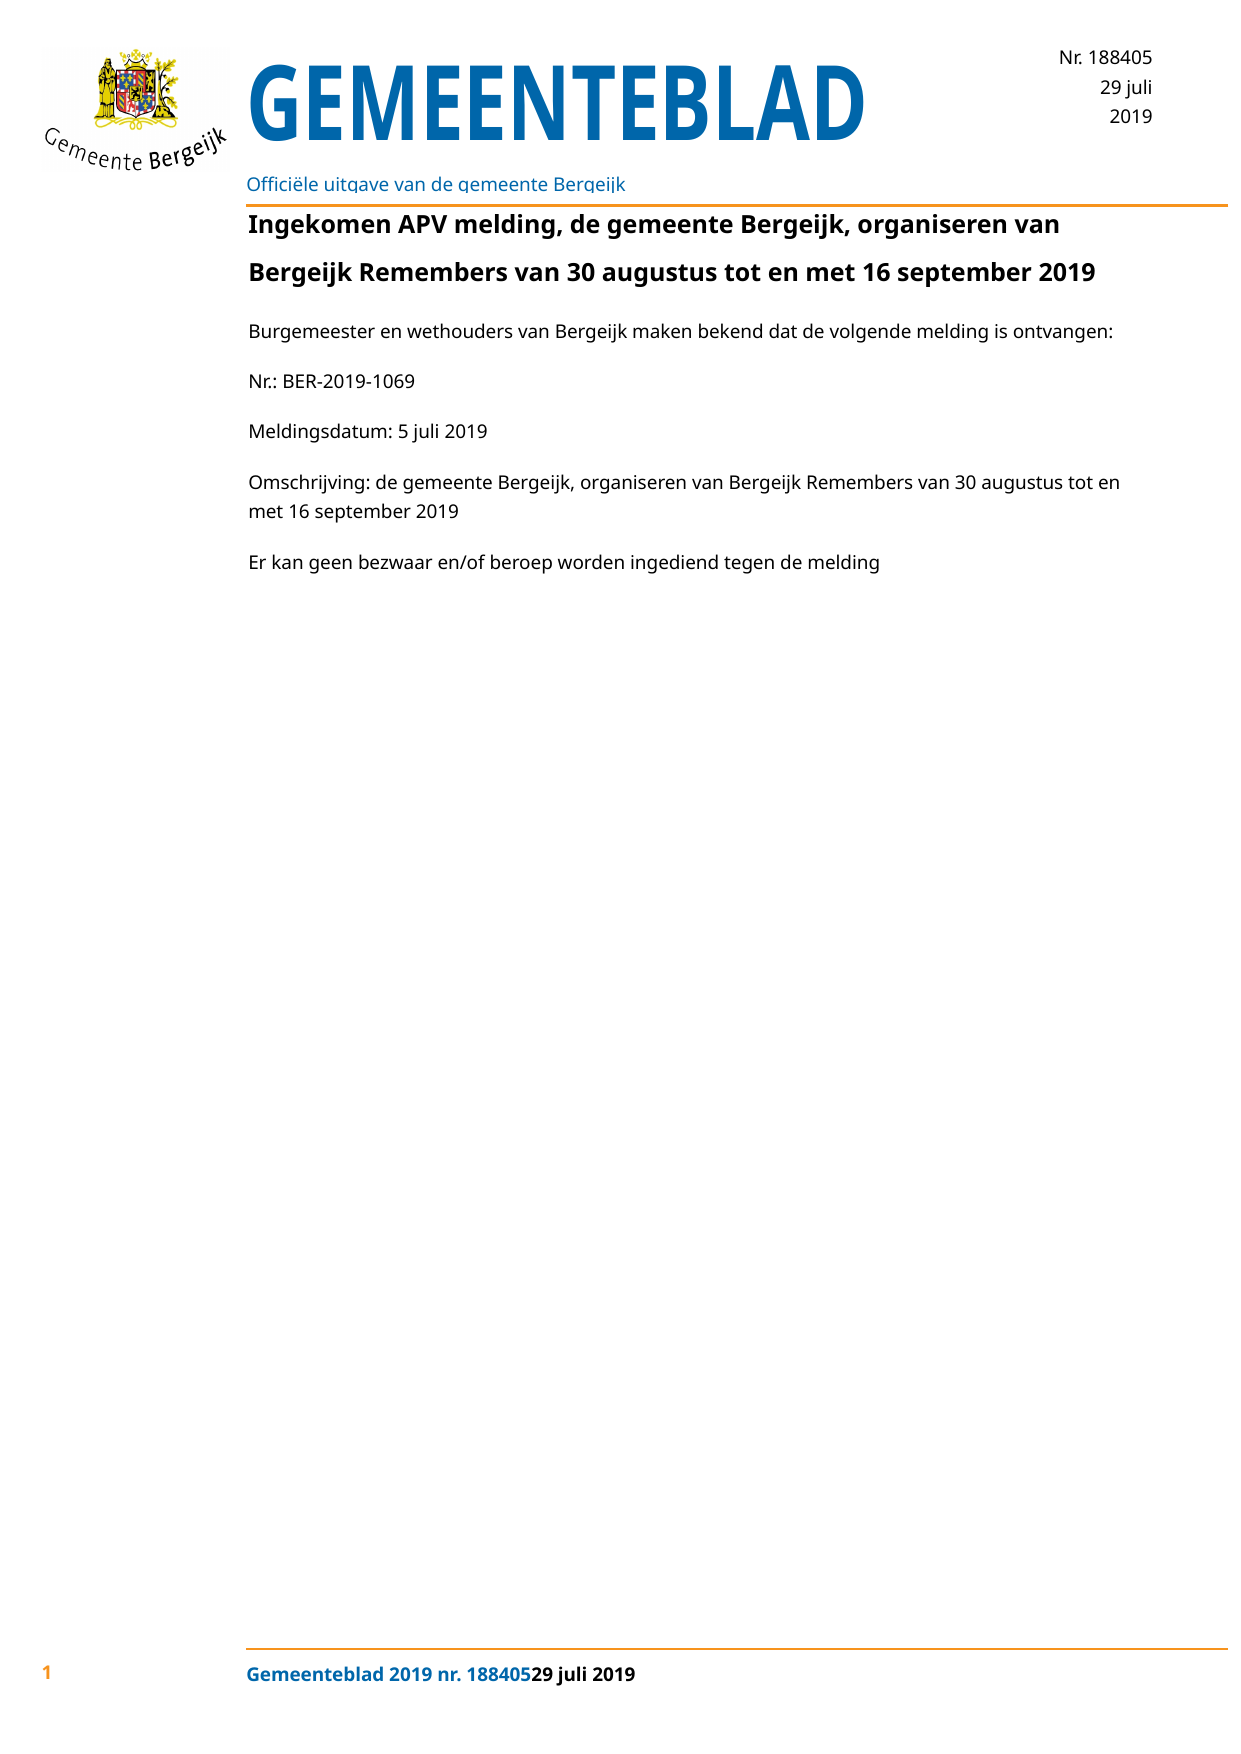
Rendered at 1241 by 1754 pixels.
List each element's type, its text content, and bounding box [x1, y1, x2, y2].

text Omschrijving: de gemeente Bergeijk, organiseren van Bergeijk Remembers van 30 augustus tot en met 16 september 2019 [248, 469, 1152, 524]
text Meldingsdatum: 5 juli 2019 [248, 419, 1152, 444]
text Nr.: BER-2019-1069 [248, 368, 1152, 394]
picture [41, 47, 231, 172]
text Ingekomen APV melding, de gemeente Bergeijk, organiseren van Bergeijk Remembers van 30 augustus tot en met 16 september 2019 [248, 207, 1152, 288]
text Er kan geen bezwaar en/of beroep worden ingediend tegen de melding [248, 549, 1152, 575]
text Burgemeester en wethouders van Bergeijk maken bekend dat de volgende melding is ontvangen: [248, 318, 1152, 344]
